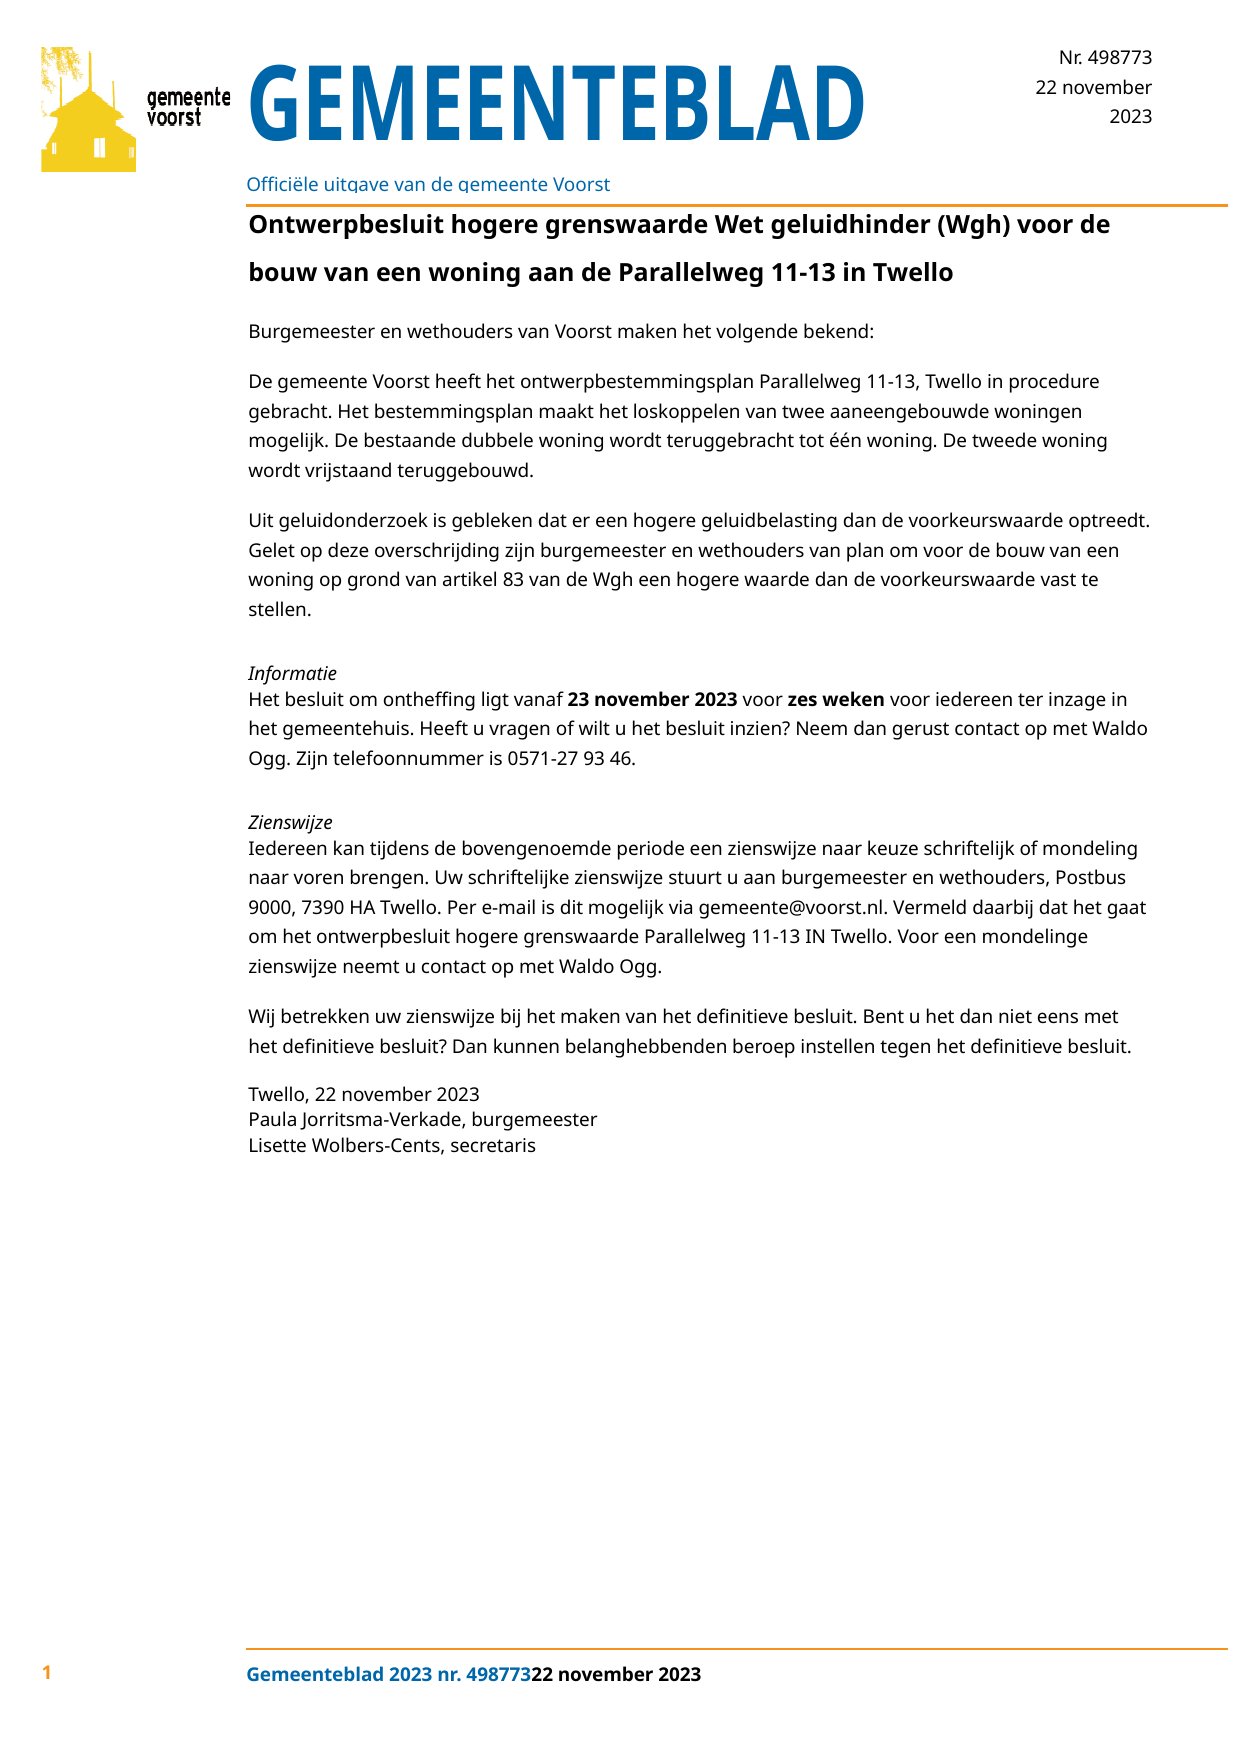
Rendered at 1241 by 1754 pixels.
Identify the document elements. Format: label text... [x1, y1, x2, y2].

text Twello, 22 november 2023 [248, 1081, 1152, 1107]
text Paula Jorritsma-Verkade, burgemeester [248, 1107, 1152, 1132]
text Informatie [248, 660, 1152, 686]
text Burgemeester en wethouders van Voorst maken het volgende bekend: [248, 318, 1152, 344]
text Iedereen kan tijdens de bovengenoemde periode een zienswijze naar keuze schriftelijk of mondeling naar voren brengen. Uw schriftelijke zienswijze stuurt u aan burgemeester en wethouders, Postbus 9000, 7390 HA Twello. Per e-mail is dit mogelijk via gemeente@voorst.nl. Vermeld daarbij dat het gaat om het ontwerpbesluit hogere grenswaarde Parallelweg 11-13 IN Twello. Voor een mondelinge zienswijze neemt u contact op met Waldo Ogg. [248, 835, 1152, 979]
text Wij betrekken uw zienswijze bij het maken van het definitieve besluit. Bent u het dan niet eens met het definitieve besluit? Dan kunnen belanghebbenden beroep instellen tegen het definitieve besluit. [248, 1003, 1152, 1059]
text Lisette Wolbers-Cents, secretaris [248, 1132, 1152, 1158]
text De gemeente Voorst heeft het ontwerpbestemmingsplan Parallelweg 11-13, Twello in procedure gebracht. Het bestemmingsplan maakt het loskoppelen van twee aaneengebouwde woningen mogelijk. De bestaande dubbele woning wordt teruggebracht tot één woning. De tweede woning wordt vrijstaand teruggebouwd. [248, 368, 1152, 483]
text Het besluit om ontheffing ligt vanaf 23 november 2023 voor zes weken voor iedereen ter inzage in het gemeentehuis. Heeft u vragen of wilt u het besluit inzien? Neem dan gerust contact op met Waldo Ogg. Zijn telefoonnummer is 0571-27 93 46. [248, 686, 1152, 771]
text Ontwerpbesluit hogere grenswaarde Wet geluidhinder (Wgh) voor de bouw van een woning aan de Parallelweg 11-13 in Twello [248, 207, 1152, 288]
text Uit geluidonderzoek is gebleken dat er een hogere geluidbelasting dan de voorkeurswaarde optreedt. Gelet op deze overschrijding zijn burgemeester en wethouders van plan om voor de bouw van een woning op grond van artikel 83 van de Wgh een hogere waarde dan de voorkeurswaarde vast te stellen. [248, 507, 1152, 622]
text Zienswijze [248, 809, 1152, 835]
picture [41, 47, 231, 172]
